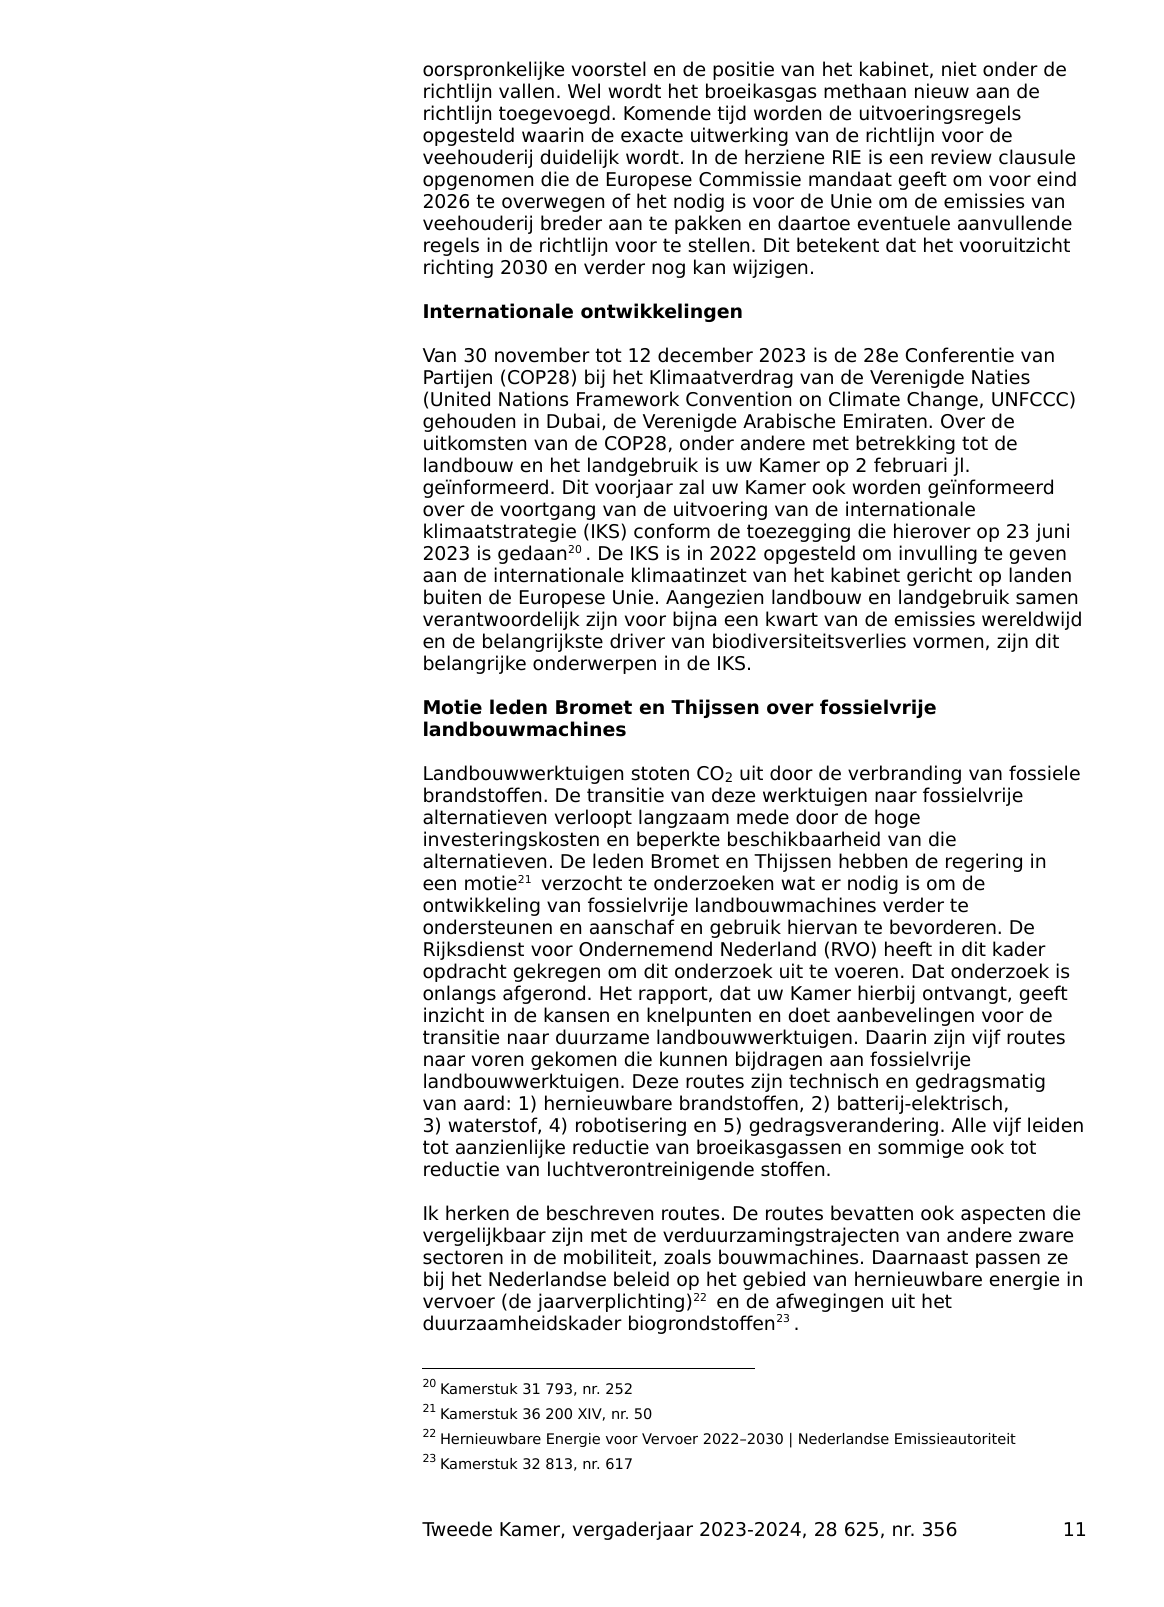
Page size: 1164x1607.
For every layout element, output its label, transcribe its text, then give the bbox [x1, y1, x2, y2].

subtitle Internationale ontwikkelingen [422, 301, 1087, 323]
text Kamerstuk 31 793, nr. 252 [422, 1377, 1087, 1399]
text Hernieuwbare Energie voor Vervoer 2022–2030 | Nederlandse Emissieautoriteit [422, 1427, 1087, 1449]
text Van 30 november tot 12 december 2023 is de 28e Conferentie van Partijen (COP28) bij het Klimaatverdrag van de Verenigde Naties (United Nations Framework Convention on Climate Change, UNFCCC) gehouden in Dubai, de Verenigde Arabische Emiraten. Over de uitkomsten van de COP28, onder andere met betrekking tot de landbouw en het landgebruik is uw Kamer op 2 februari jl. geïnformeerd. Dit voorjaar zal uw Kamer ook worden geïnformeerd over de voortgang van de uitvoering van de internationale klimaatstrategie (IKS) conform de toezegging die hierover op 23 juni 2023 is gedaan. De IKS is in 2022 opgesteld om invulling te geven aan de internationale klimaatinzet van het kabinet gericht op landen buiten de Europese Unie. Aangezien landbouw en landgebruik samen verantwoordelijk zijn voor bijna een kwart van de emissies wereldwijd en de belangrijkste driver van biodiversiteitsverlies vormen, zijn dit belangrijke onderwerpen in de IKS. [422, 345, 1087, 675]
text Ik herken de beschreven routes. De routes bevatten ook aspecten die vergelijkbaar zijn met de verduurzamingstrajecten van andere zware sectoren in de mobiliteit, zoals bouwmachines. Daarnaast passen ze bij het Nederlandse beleid op het gebied van hernieuwbare energie in vervoer (de jaarverplichting) en de afwegingen uit het duurzaamheidskader biogrondstoffen. [422, 1203, 1087, 1335]
text Landbouwwerktuigen stoten CO2 uit door de verbranding van fossiele brandstoffen. De transitie van deze werktuigen naar fossielvrije alternatieven verloopt langzaam mede door de hoge investeringskosten en beperkte beschikbaarheid van die alternatieven. De leden Bromet en Thijssen hebben de regering in een motie verzocht te onderzoeken wat er nodig is om de ontwikkeling van fossielvrije landbouwmachines verder te ondersteunen en aanschaf en gebruik hiervan te bevorderen. De Rijksdienst voor Ondernemend Nederland (RVO) heeft in dit kader opdracht gekregen om dit onderzoek uit te voeren. Dat onderzoek is onlangs afgerond. Het rapport, dat uw Kamer hierbij ontvangt, geeft inzicht in de kansen en knelpunten en doet aanbevelingen voor de transitie naar duurzame landbouwwerktuigen. Daarin zijn vijf routes naar voren gekomen die kunnen bijdragen aan fossielvrije landbouwwerktuigen. Deze routes zijn technisch en gedragsmatig van aard: 1) hernieuwbare brandstoffen, 2) batterij-elektrisch, 3) waterstof, 4) robotisering en 5) gedragsverandering. Alle vijf leiden tot aanzienlijke reductie van broeikasgassen en sommige ook tot reductie van luchtverontreinigende stoffen. [422, 763, 1087, 1181]
text oorspronkelijke voorstel en de positie van het kabinet, niet onder de richtlijn vallen. Wel wordt het broeikasgas methaan nieuw aan de richtlijn toegevoegd. Komende tijd worden de uitvoeringsregels opgesteld waarin de exacte uitwerking van de richtlijn voor de veehouderij duidelijk wordt. In de herziene RIE is een review clausule opgenomen die de Europese Commissie mandaat geeft om voor eind 2026 te overwegen of het nodig is voor de Unie om de emissies van veehouderij breder aan te pakken en daartoe eventuele aanvullende regels in de richtlijn voor te stellen. Dit betekent dat het vooruitzicht richting 2030 en verder nog kan wijzigen. [422, 59, 1087, 279]
subtitle Motie leden Bromet en Thijssen over fossielvrije landbouwmachines [422, 697, 1087, 741]
text Kamerstuk 32 813, nr. 617 [422, 1452, 1087, 1474]
text Kamerstuk 36 200 XIV, nr. 50 [422, 1402, 1087, 1424]
